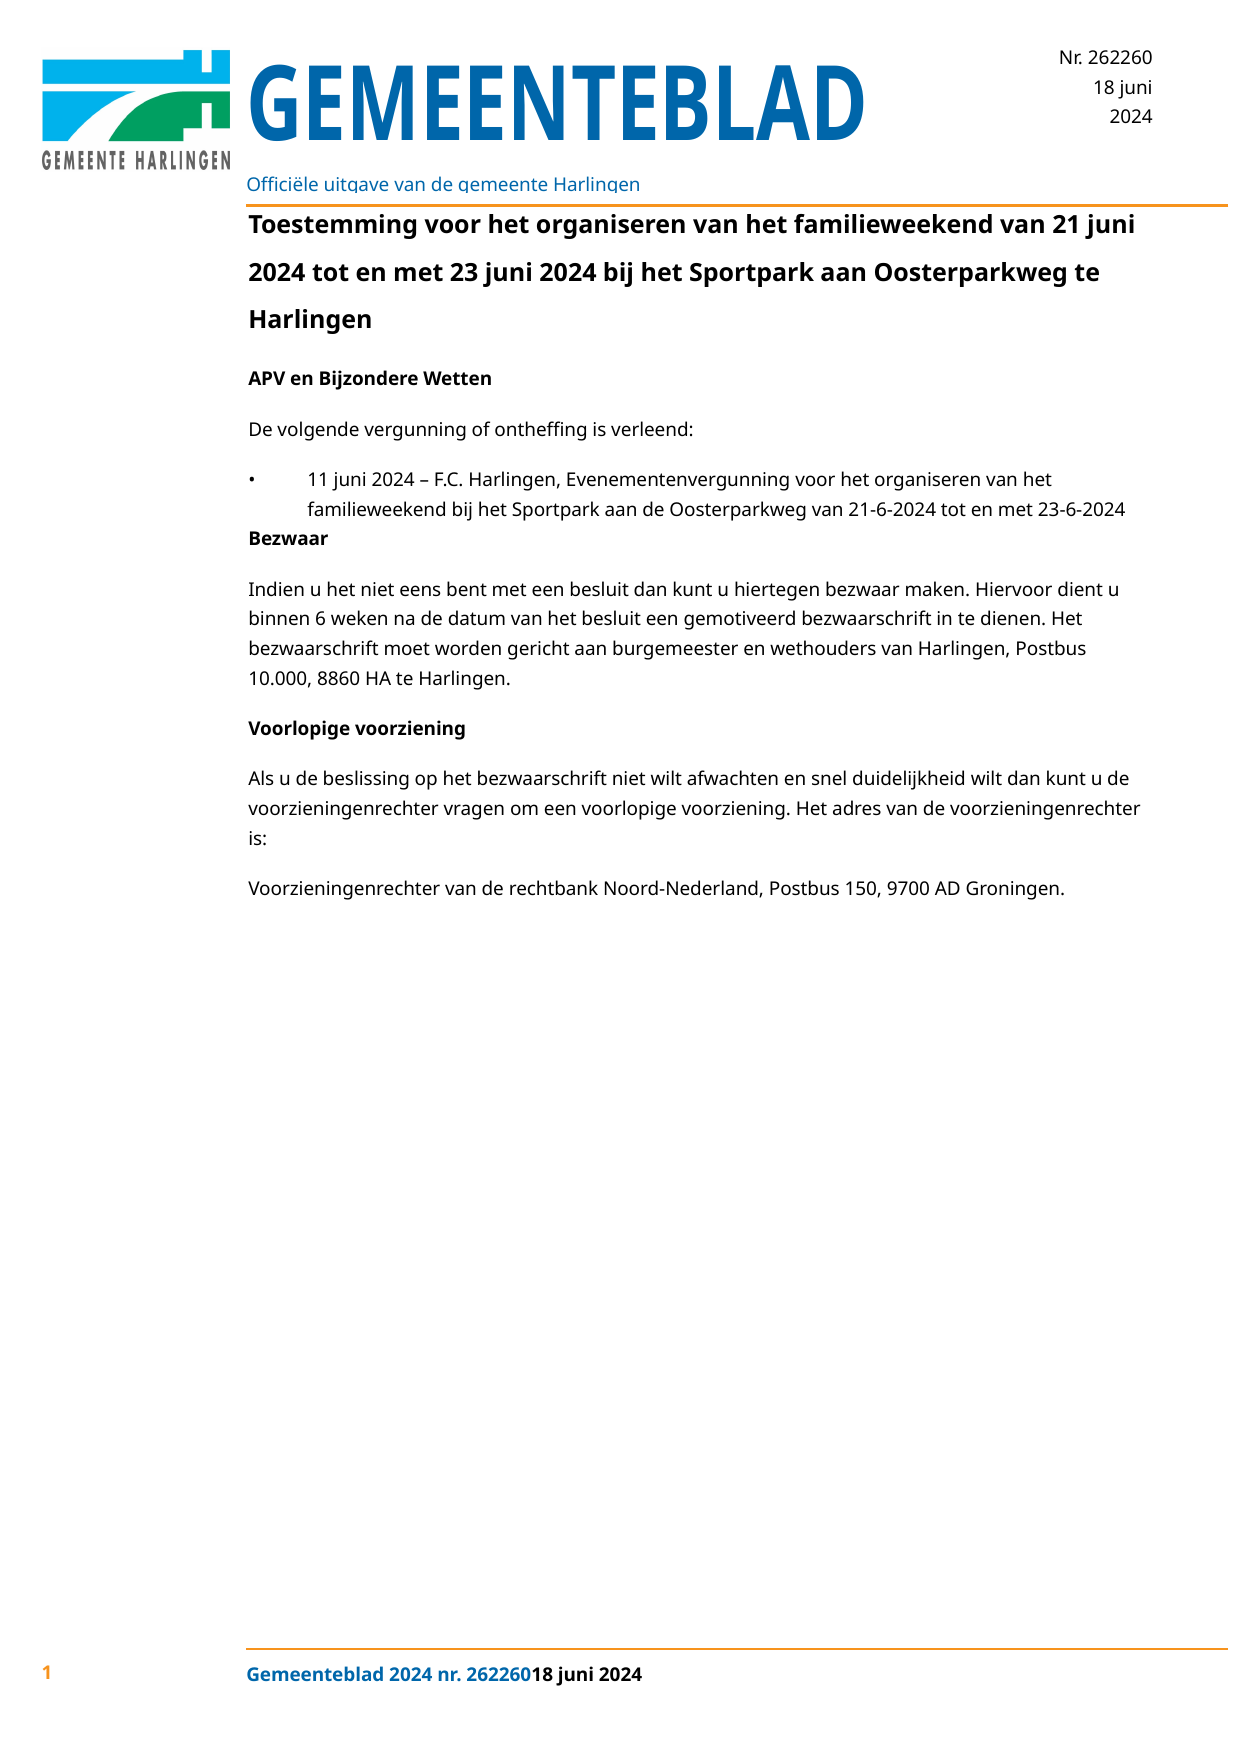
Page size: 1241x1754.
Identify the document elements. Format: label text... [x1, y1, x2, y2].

text Indien u het niet eens bent met een besluit dan kunt u hiertegen bezwaar maken. Hiervoor dient u binnen 6 weken na de datum van het besluit een gemotiveerd bezwaarschrift in te dienen. Het bezwaarschrift moet worden gericht aan burgemeester en wethouders van Harlingen, Postbus 10.000, 8860 HA te Harlingen. [248, 576, 1152, 690]
text Voorlopige voorziening [248, 715, 1152, 741]
text Voorzieningenrechter van de rechtbank Noord-Nederland, Postbus 150, 9700 AD Groningen. [248, 875, 1152, 901]
picture [41, 47, 231, 172]
text Toestemming voor het organiseren van het familieweekend van 21 juni 2024 tot en met 23 juni 2024 bij het Sportpark aan Oosterparkweg te Harlingen [248, 207, 1152, 336]
list 11 juni 2024 – F.C. Harlingen, Evenementenvergunning voor het organiseren van het familieweekend bij het Sportpark aan de Oosterparkweg van 21-6-2024 tot en met 23-6-2024 [248, 466, 1152, 522]
text APV en Bijzondere Wetten [248, 366, 1152, 391]
text Als u de beslissing op het bezwaarschrift niet wilt afwachten en snel duidelijkheid wilt dan kunt u de voorzieningenrechter vragen om een voorlopige voorziening. Het adres van de voorzieningenrechter is: [248, 766, 1152, 850]
text Bezwaar [248, 526, 1152, 551]
text De volgende vergunning of ontheffing is verleend: [248, 416, 1152, 442]
